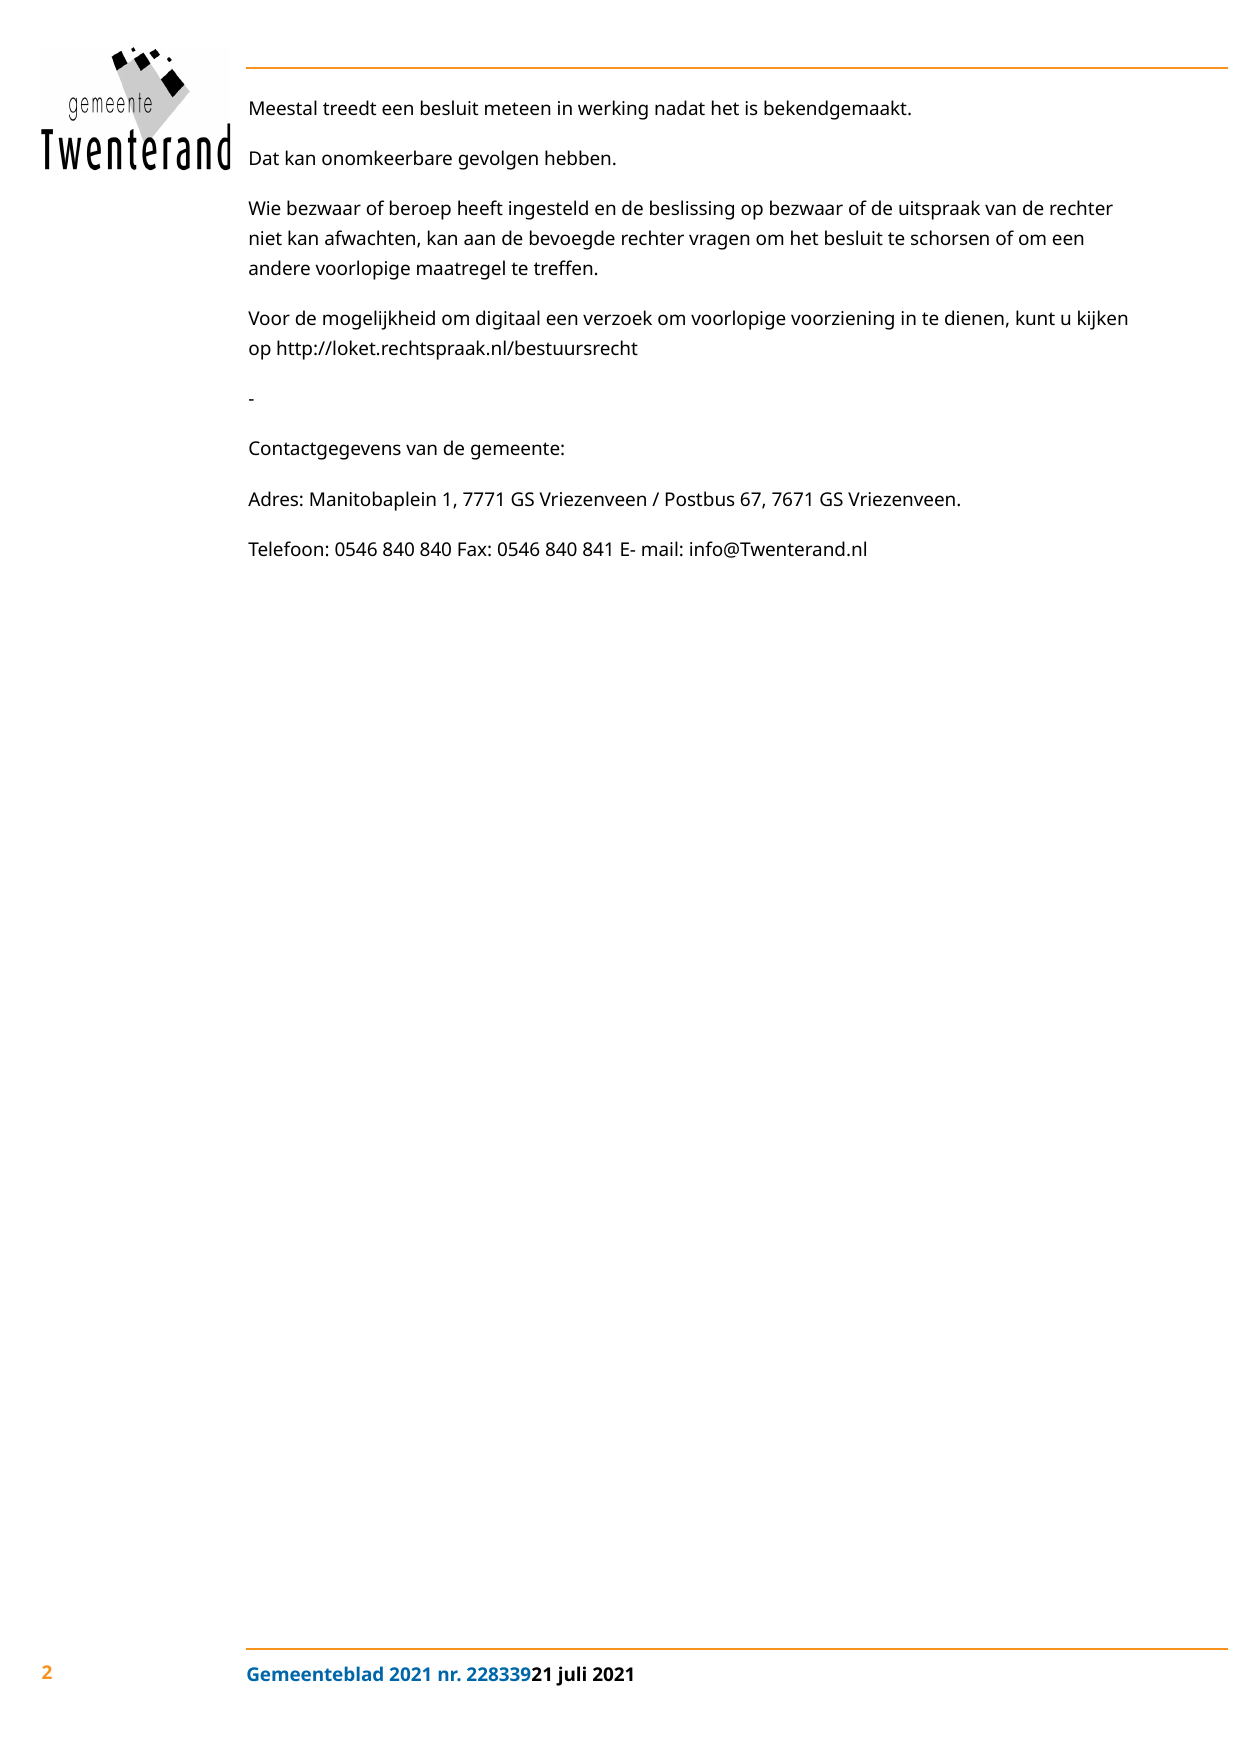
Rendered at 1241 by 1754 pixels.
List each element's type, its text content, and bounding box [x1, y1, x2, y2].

text Telefoon: 0546 840 840 Fax: 0546 840 841 E- mail: info@Twenterand.nl [248, 536, 1152, 562]
text Wie bezwaar of beroep heeft ingesteld en de beslissing op bezwaar of de uitspraak van de rechter niet kan afwachten, kan aan de bevoegde rechter vragen om het besluit te schorsen of om een andere voorlopige maatregel te treffen. [248, 196, 1152, 281]
text Contactgegevens van de gemeente: [248, 436, 1152, 461]
picture [41, 47, 231, 172]
text Meestal treedt een besluit meteen in werking nadat het is bekendgemaakt. [248, 95, 1152, 121]
text Adres: Manitobaplein 1, 7771 GS Vriezenveen / Postbus 67, 7671 GS Vriezenveen. [248, 486, 1152, 512]
text - [248, 385, 1152, 411]
text Voor de mogelijkheid om digitaal een verzoek om voorlopige voorziening in te dienen, kunt u kijken op http://loket.rechtspraak.nl/bestuursrecht [248, 305, 1152, 361]
text Dat kan onomkeerbare gevolgen hebben. [248, 145, 1152, 171]
